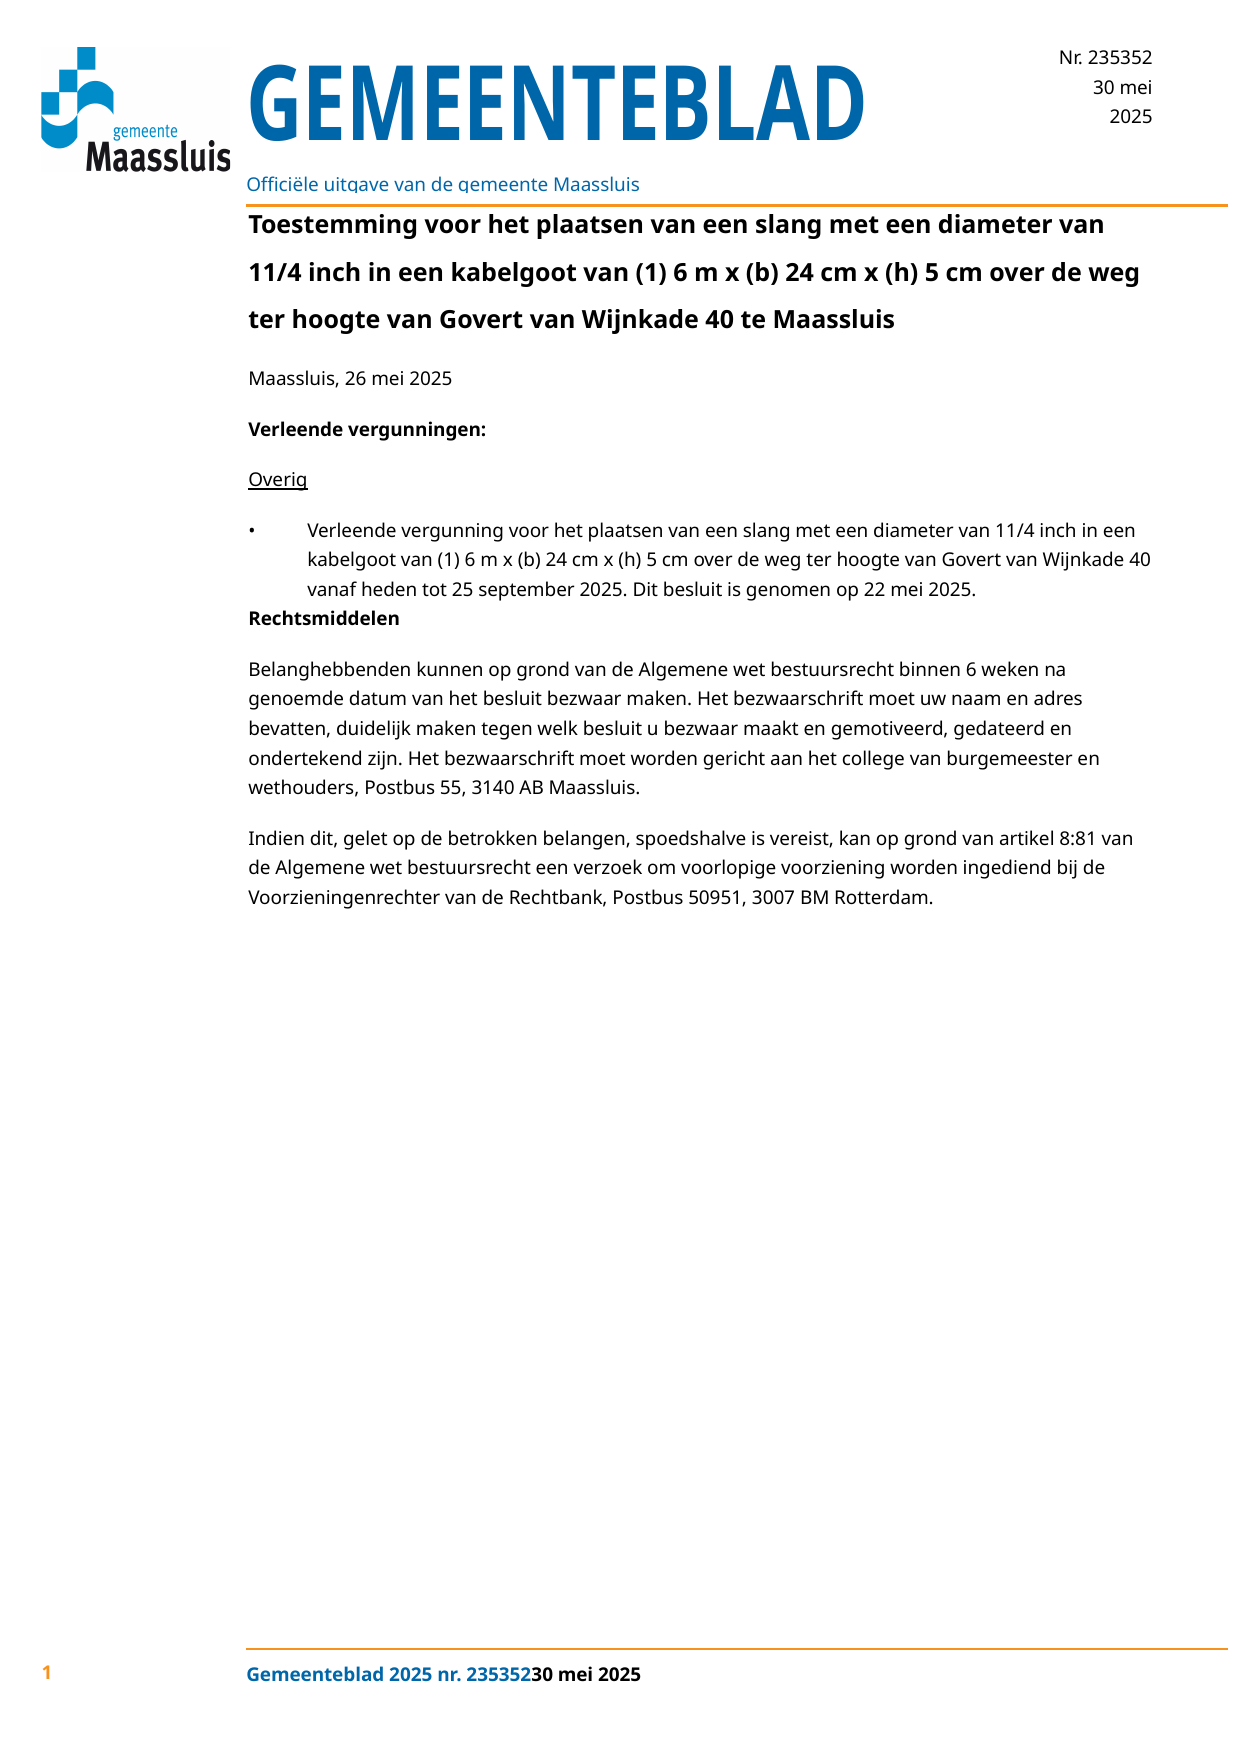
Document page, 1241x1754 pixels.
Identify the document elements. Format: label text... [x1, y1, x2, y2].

picture [41, 47, 77, 92]
text Toestemming voor het plaatsen van een slang met een diameter van 11/4 inch in een kabelgoot van (1) 6 m x (b) 24 cm x (h) 5 cm over de weg ter hoogte van Govert van Wijnkade 40 te Maassluis [248, 207, 1152, 336]
text Rechtsmiddelen [248, 606, 1152, 631]
text Maassluis, 26 mei 2025 [248, 366, 1152, 391]
list Verleende vergunning voor het plaatsen van een slang met een diameter van 11/4 inch in een kabelgoot van (1) 6 m x (b) 24 cm x (h) 5 cm over de weg ter hoogte van Govert van Wijnkade 40 vanaf heden tot 25 september 2025. Dit besluit is genomen op 22 mei 2025. [248, 517, 1152, 602]
text Belanghebbenden kunnen op grond van de Algemene wet bestuursrecht binnen 6 weken na genoemde datum van het besluit bezwaar maken. Het bezwaarschrift moet uw naam en adres bevatten, duidelijk maken tegen welk besluit u bezwaar maakt en gemotiveerd, gedateerd en ondertekend zijn. Het bezwaarschrift moet worden gericht aan het college van burgemeester en wethouders, Postbus 55, 3140 AB Maassluis. [248, 656, 1152, 800]
text Verleende vergunningen: [248, 416, 1152, 442]
picture [41, 47, 231, 172]
text Overig [248, 466, 1152, 492]
text Indien dit, gelet op de betrokken belangen, spoedshalve is vereist, kan op grond van artikel 8:81 van de Algemene wet bestuursrecht een verzoek om voorlopige voorziening worden ingediend bij de Voorzieningenrechter van de Rechtbank, Postbus 50951, 3007 BM Rotterdam. [248, 825, 1152, 909]
